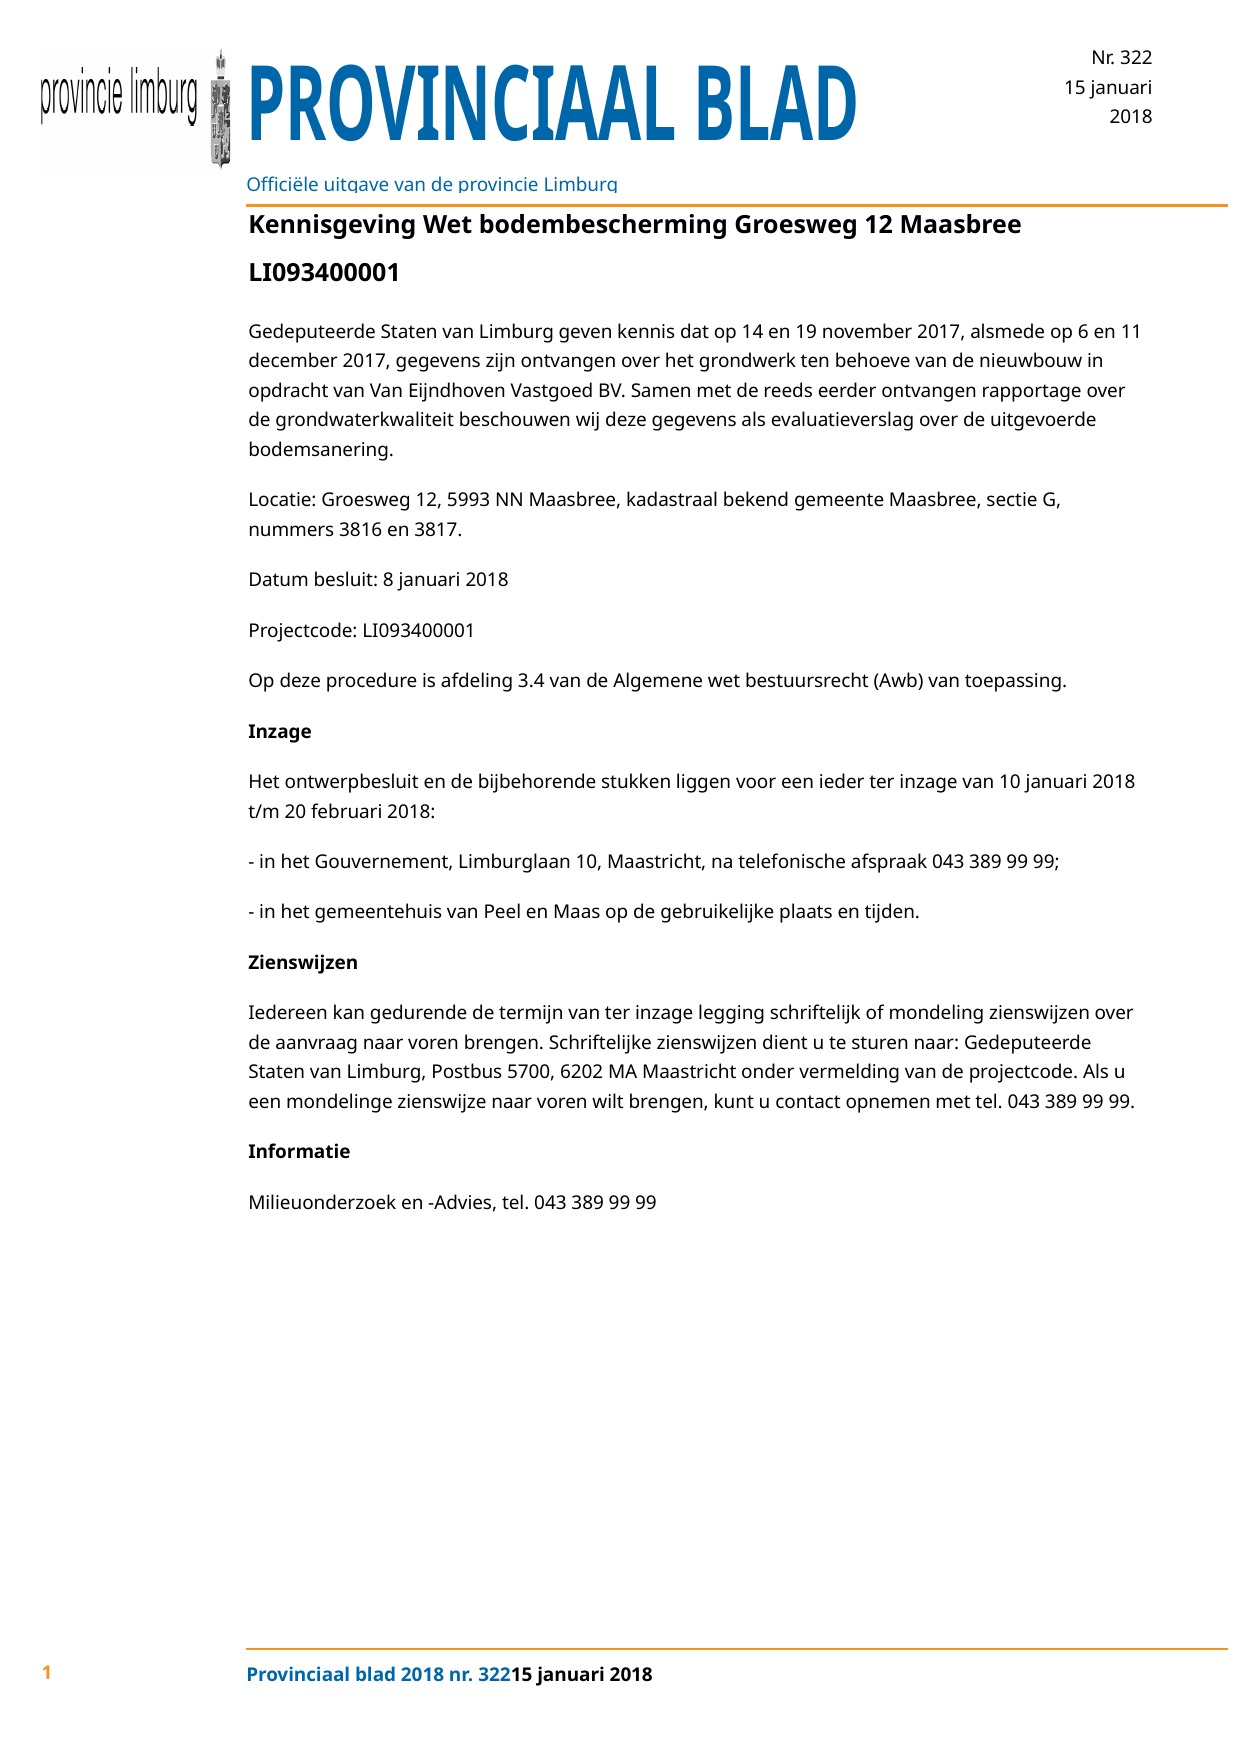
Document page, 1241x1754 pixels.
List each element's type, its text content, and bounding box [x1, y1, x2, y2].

text Het ontwerpbesluit en de bijbehorende stukken liggen voor een ieder ter inzage van 10 januari 2018 t/m 20 februari 2018: [248, 768, 1152, 824]
text Iedereen kan gedurende de termijn van ter inzage legging schriftelijk of mondeling zienswijzen over de aanvraag naar voren brengen. Schriftelijke zienswijzen dient u te sturen naar: Gedeputeerde Staten van Limburg, Postbus 5700, 6202 MA Maastricht onder vermelding van de projectcode. Als u een mondelinge zienswijze naar voren wilt brengen, kunt u contact opnemen met tel. 043 389 99 99. [248, 999, 1152, 1114]
text Datum besluit: 8 januari 2018 [248, 567, 1152, 592]
text Gedeputeerde Staten van Limburg geven kennis dat op 14 en 19 november 2017, alsmede op 6 en 11 december 2017, gegevens zijn ontvangen over het grondwerk ten behoeve van de nieuwbouw in opdracht van Van Eijndhoven Vastgoed BV. Samen met de reeds eerder ontvangen rapportage over de grondwaterkwaliteit beschouwen wij deze gegevens als evaluatieverslag over de uitgevoerde bodemsanering. [248, 318, 1152, 462]
text - in het Gouvernement, Limburglaan 10, Maastricht, na telefonische afspraak 043 389 99 99; [248, 848, 1152, 874]
picture [41, 47, 231, 172]
text - in het gemeentehuis van Peel en Maas op de gebruikelijke plaats en tijden. [248, 899, 1152, 924]
text Locatie: Groesweg 12, 5993 NN Maasbree, kadastraal bekend gemeente Maasbree, sectie G, nummers 3816 en 3817. [248, 487, 1152, 542]
text Op deze procedure is afdeling 3.4 van de Algemene wet bestuursrecht (Awb) van toepassing. [248, 667, 1152, 693]
text Inzage [248, 718, 1152, 744]
text Kennisgeving Wet bodembescherming Groesweg 12 Maasbree LI093400001 [248, 207, 1152, 288]
text Informatie [248, 1139, 1152, 1164]
text Milieuonderzoek en -Advies, tel. 043 389 99 99 [248, 1189, 1152, 1215]
text Zienswijzen [248, 949, 1152, 975]
text Projectcode: LI093400001 [248, 617, 1152, 643]
